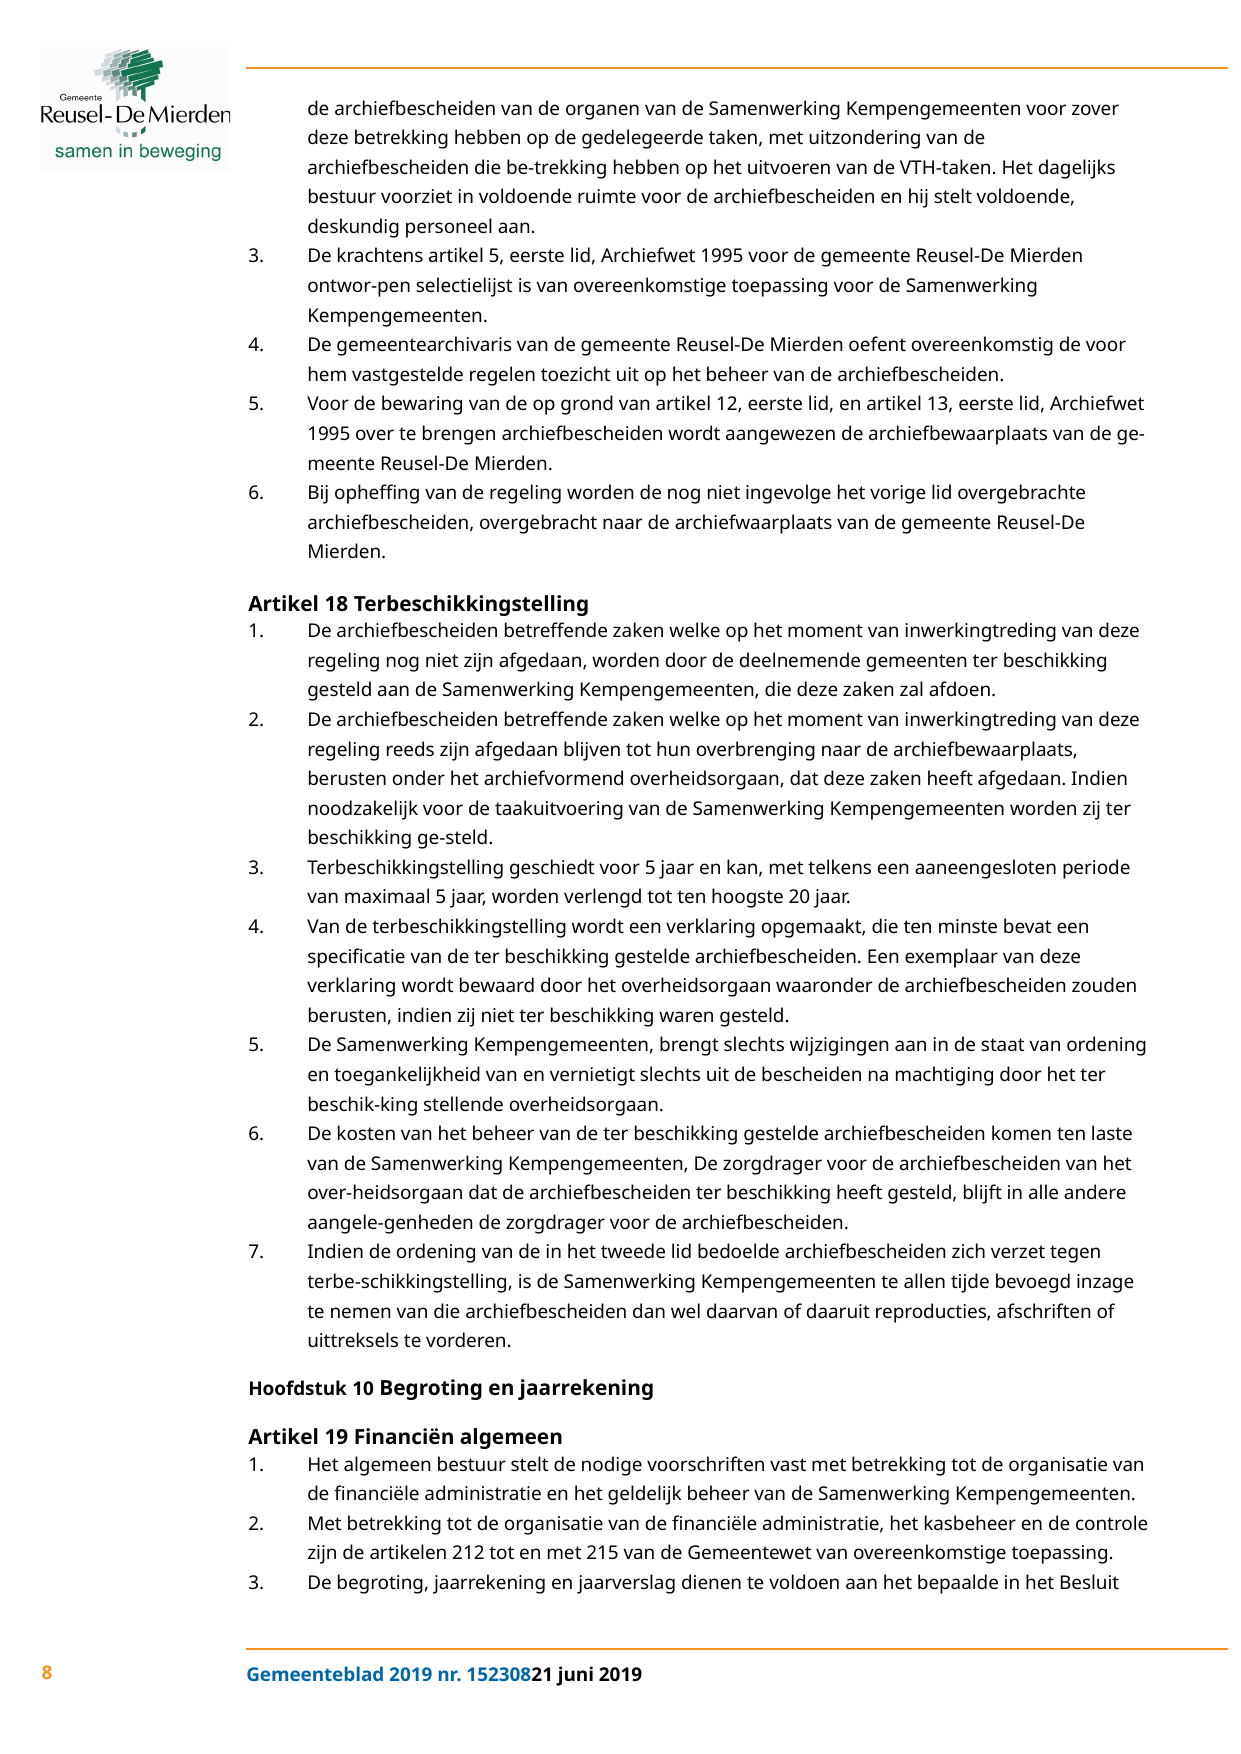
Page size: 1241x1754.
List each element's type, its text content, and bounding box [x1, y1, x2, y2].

list Terbeschikkingstelling geschiedt voor 5 jaar en kan, met telkens een aaneengesloten periode van maximaal 5 jaar, worden verlengd tot ten hoogste 20 jaar. [248, 854, 1152, 909]
list De begroting, jaarrekening en jaarverslag dienen te voldoen aan het bepaalde in het Besluit [248, 1569, 1152, 1595]
list De archiefbescheiden betreffende zaken welke op het moment van inwerkingtreding van deze regeling reeds zijn afgedaan blijven tot hun overbrenging naar de archiefbewaarplaats, berusten onder het archiefvormend overheidsorgaan, dat deze zaken heeft afgedaan. Indien noodzakelijk voor de taakuitvoering van de Samenwerking Kempengemeenten worden zij ter beschikking ge-steld. [248, 706, 1152, 850]
list De Samenwerking Kempengemeenten, brengt slechts wijzigingen aan in de staat van ordening en toegankelijkheid van en vernietigt slechts uit de bescheiden na machtiging door het ter beschik-king stellende overheidsorgaan. [248, 1032, 1152, 1116]
list De kosten van het beheer van de ter beschikking gestelde archiefbescheiden komen ten laste van de Samenwerking Kempengemeenten, De zorgdrager voor de archiefbescheiden van het over-heidsorgaan dat de archiefbescheiden ter beschikking heeft gesteld, blijft in alle andere aangele-genheden de zorgdrager voor de archiefbescheiden. [248, 1120, 1152, 1235]
list Met betrekking tot de organisatie van de financiële administratie, het kasbeheer en de controle zijn de artikelen 212 tot en met 215 van de Gemeentewet van overeenkomstige toepassing. [248, 1510, 1152, 1565]
list Indien de ordening van de in het tweede lid bedoelde archiefbescheiden zich verzet tegen terbe-schikkingstelling, is de Samenwerking Kempengemeenten te allen tijde bevoegd inzage te nemen van die archiefbescheiden dan wel daarvan of daaruit reproducties, afschriften of uittreksels te vorderen. [248, 1239, 1152, 1353]
list Het algemeen bestuur stelt de nodige voorschriften vast met betrekking tot de organisatie van de financiële administratie en het geldelijk beheer van de Samenwerking Kempengemeenten. [248, 1451, 1152, 1506]
text Hoofdstuk 10 Begroting en jaarrekening [248, 1373, 1152, 1401]
text Artikel 18 Terbeschikkingstelling [248, 589, 1152, 617]
list De archiefbescheiden betreffende zaken welke op het moment van inwerkingtreding van deze regeling nog niet zijn afgedaan, worden door de deelnemende gemeenten ter beschikking gesteld aan de Samenwerking Kempengemeenten, die deze zaken zal afdoen. [248, 617, 1152, 702]
list de archiefbescheiden van de organen van de Samenwerking Kempengemeenten voor zover deze betrekking hebben op de gedelegeerde taken, met uitzondering van de archiefbescheiden die be-trekking hebben op het uitvoeren van de VTH-taken. Het dagelijks bestuur voorziet in voldoende ruimte voor de archiefbescheiden en hij stelt voldoende, deskundig personeel aan. [248, 95, 1152, 239]
list Van de terbeschikkingstelling wordt een verklaring opgemaakt, die ten minste bevat een specificatie van de ter beschikking gestelde archiefbescheiden. Een exemplaar van deze verklaring wordt bewaard door het overheidsorgaan waaronder de archiefbescheiden zouden berusten, indien zij niet ter beschikking waren gesteld. [248, 913, 1152, 1028]
picture [41, 47, 231, 172]
list Voor de bewaring van de op grond van artikel 12, eerste lid, en artikel 13, eerste lid, Archiefwet 1995 over te brengen archiefbescheiden wordt aangewezen de archiefbewaarplaats van de ge-meente Reusel-De Mierden. [248, 391, 1152, 476]
list De gemeentearchivaris van de gemeente Reusel-De Mierden oefent overeenkomstig de voor hem vastgestelde regelen toezicht uit op het beheer van de archiefbescheiden. [248, 331, 1152, 387]
list Bij opheffing van de regeling worden de nog niet ingevolge het vorige lid overgebrachte archiefbescheiden, overgebracht naar de archiefwaarplaats van de gemeente Reusel-De Mierden. [248, 479, 1152, 564]
list De krachtens artikel 5, eerste lid, Archiefwet 1995 voor de gemeente Reusel-De Mierden ontwor-pen selectielijst is van overeenkomstige toepassing voor de Samenwerking Kempengemeenten. [248, 243, 1152, 328]
text Artikel 19 Financiën algemeen [248, 1422, 1152, 1451]
